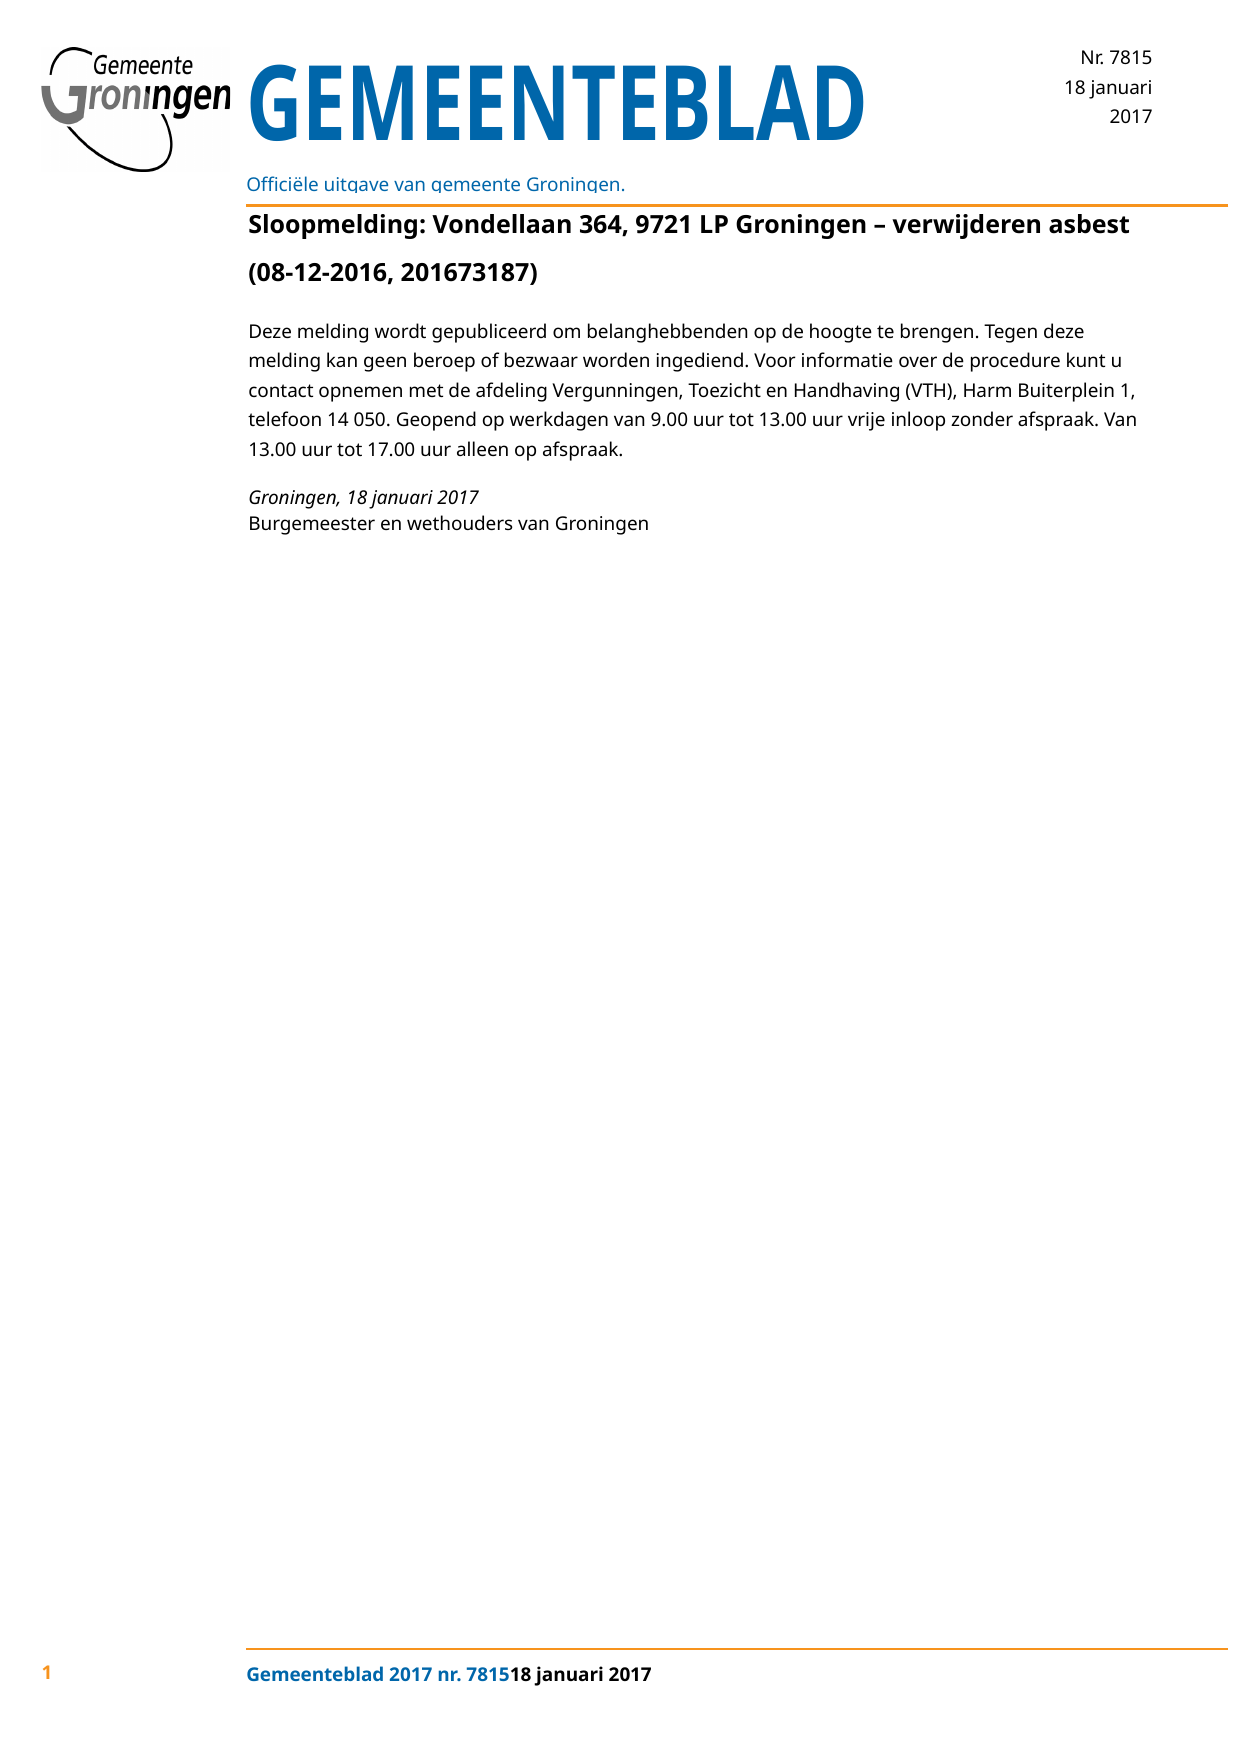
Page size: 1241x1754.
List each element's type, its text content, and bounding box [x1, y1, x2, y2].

text Burgemeester en wethouders van Groningen [248, 510, 1152, 536]
text Groningen, 18 januari 2017 [248, 484, 1152, 510]
picture [41, 47, 231, 172]
text Deze melding wordt gepubliceerd om belanghebbenden op de hoogte te brengen. Tegen deze melding kan geen beroep of bezwaar worden ingediend. Voor informatie over de procedure kunt u contact opnemen met de afdeling Vergunningen, Toezicht en Handhaving (VTH), Harm Buiterplein 1, telefoon 14 050. Geopend op werkdagen van 9.00 uur tot 13.00 uur vrije inloop zonder afspraak. Van 13.00 uur tot 17.00 uur alleen op afspraak. [248, 318, 1152, 462]
text Sloopmelding: Vondellaan 364, 9721 LP Groningen – verwijderen asbest (08-12-2016, 201673187) [248, 207, 1152, 288]
